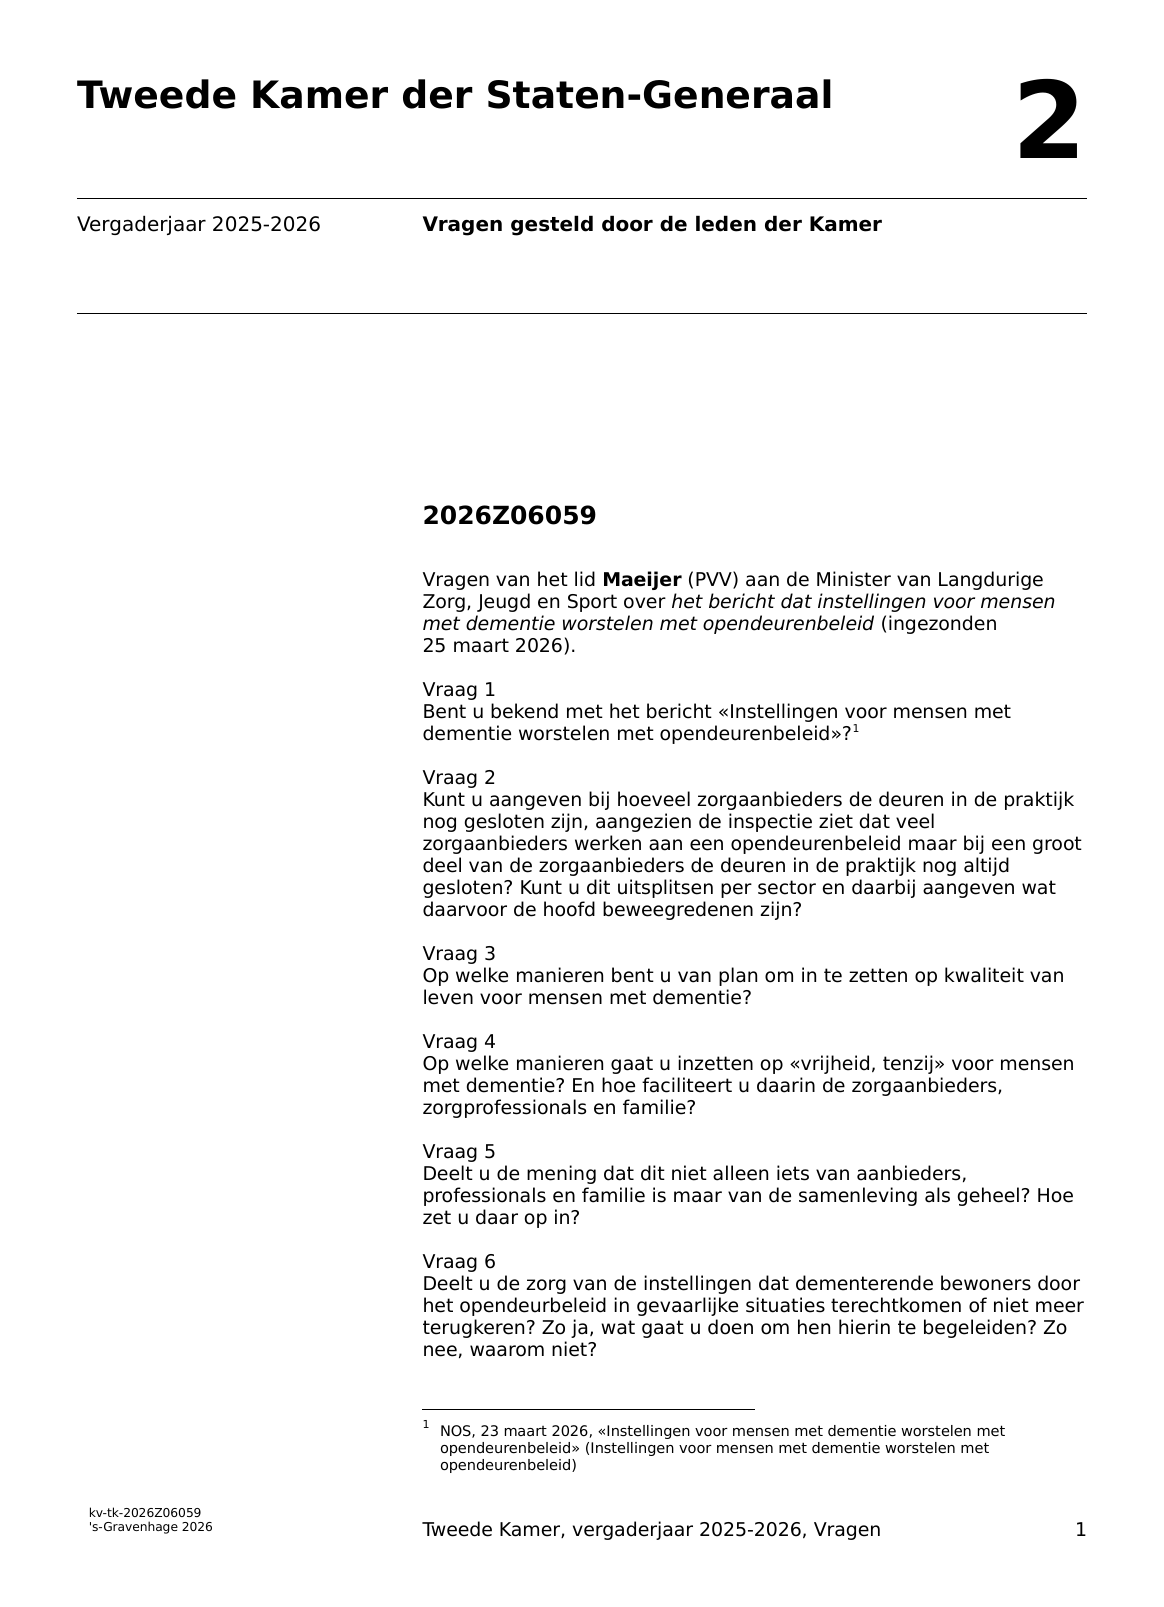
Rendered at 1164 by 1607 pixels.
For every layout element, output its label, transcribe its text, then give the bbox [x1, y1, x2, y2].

table_cell Vragen gesteld door de leden der Kamer [422, 199, 1087, 313]
table_header 2 [886, 59, 1087, 198]
text Vraag 2 [422, 767, 1087, 789]
table_cell Vergaderjaar 2025-2026 [77, 199, 422, 313]
text NOS, 23 maart 2026, «Instellingen voor mensen met dementie worstelen met opendeurenbeleid» (Instellingen voor mensen met dementie worstelen met opendeurenbeleid) [422, 1418, 1087, 1474]
text 's-Gravenhage 2026 [88, 1520, 323, 1534]
text Deelt u de mening dat dit niet alleen iets van aanbieders, professionals en familie is maar van de samenleving als geheel? Hoe zet u daar op in? [422, 1163, 1087, 1229]
text Vraag 5 [422, 1141, 1087, 1163]
text 2026Z06059 [422, 501, 1087, 531]
text Vragen van het lid Maeijer (PVV) aan de Minister van Langdurige Zorg, Jeugd en Sport over het bericht dat instellingen voor mensen met dementie worstelen met opendeurenbeleid (ingezonden 25 maart 2026). [422, 569, 1087, 657]
text Op welke manieren gaat u inzetten op «vrijheid, tenzij» voor mensen met dementie? En hoe faciliteert u daarin de zorgaanbieders, zorgprofessionals en familie? [422, 1053, 1087, 1119]
text Vraag 6 [422, 1251, 1087, 1273]
text Op welke manieren bent u van plan om in te zetten op kwaliteit van leven voor mensen met dementie? [422, 965, 1087, 1009]
text Vraag 4 [422, 1031, 1087, 1053]
text kv-tk-2026Z06059 [88, 1506, 323, 1520]
text Bent u bekend met het bericht «Instellingen voor mensen met dementie worstelen met opendeurenbeleid»? [422, 701, 1087, 745]
text Vraag 3 [422, 943, 1087, 965]
text Vraag 1 [422, 679, 1087, 701]
table_header Tweede Kamer der Staten-Generaal [77, 59, 886, 198]
text Deelt u de zorg van de instellingen dat dementerende bewoners door het opendeurbeleid in gevaarlijke situaties terechtkomen of niet meer terugkeren? Zo ja, wat gaat u doen om hen hierin te begeleiden? Zo nee, waarom niet? [422, 1273, 1087, 1361]
text Kunt u aangeven bij hoeveel zorgaanbieders de deuren in de praktijk nog gesloten zijn, aangezien de inspectie ziet dat veel zorgaanbieders werken aan een opendeurenbeleid maar bij een groot deel van de zorgaanbieders de deuren in de praktijk nog altijd gesloten? Kunt u dit uitsplitsen per sector en daarbij aangeven wat daarvoor de hoofd beweegredenen zijn? [422, 789, 1087, 921]
